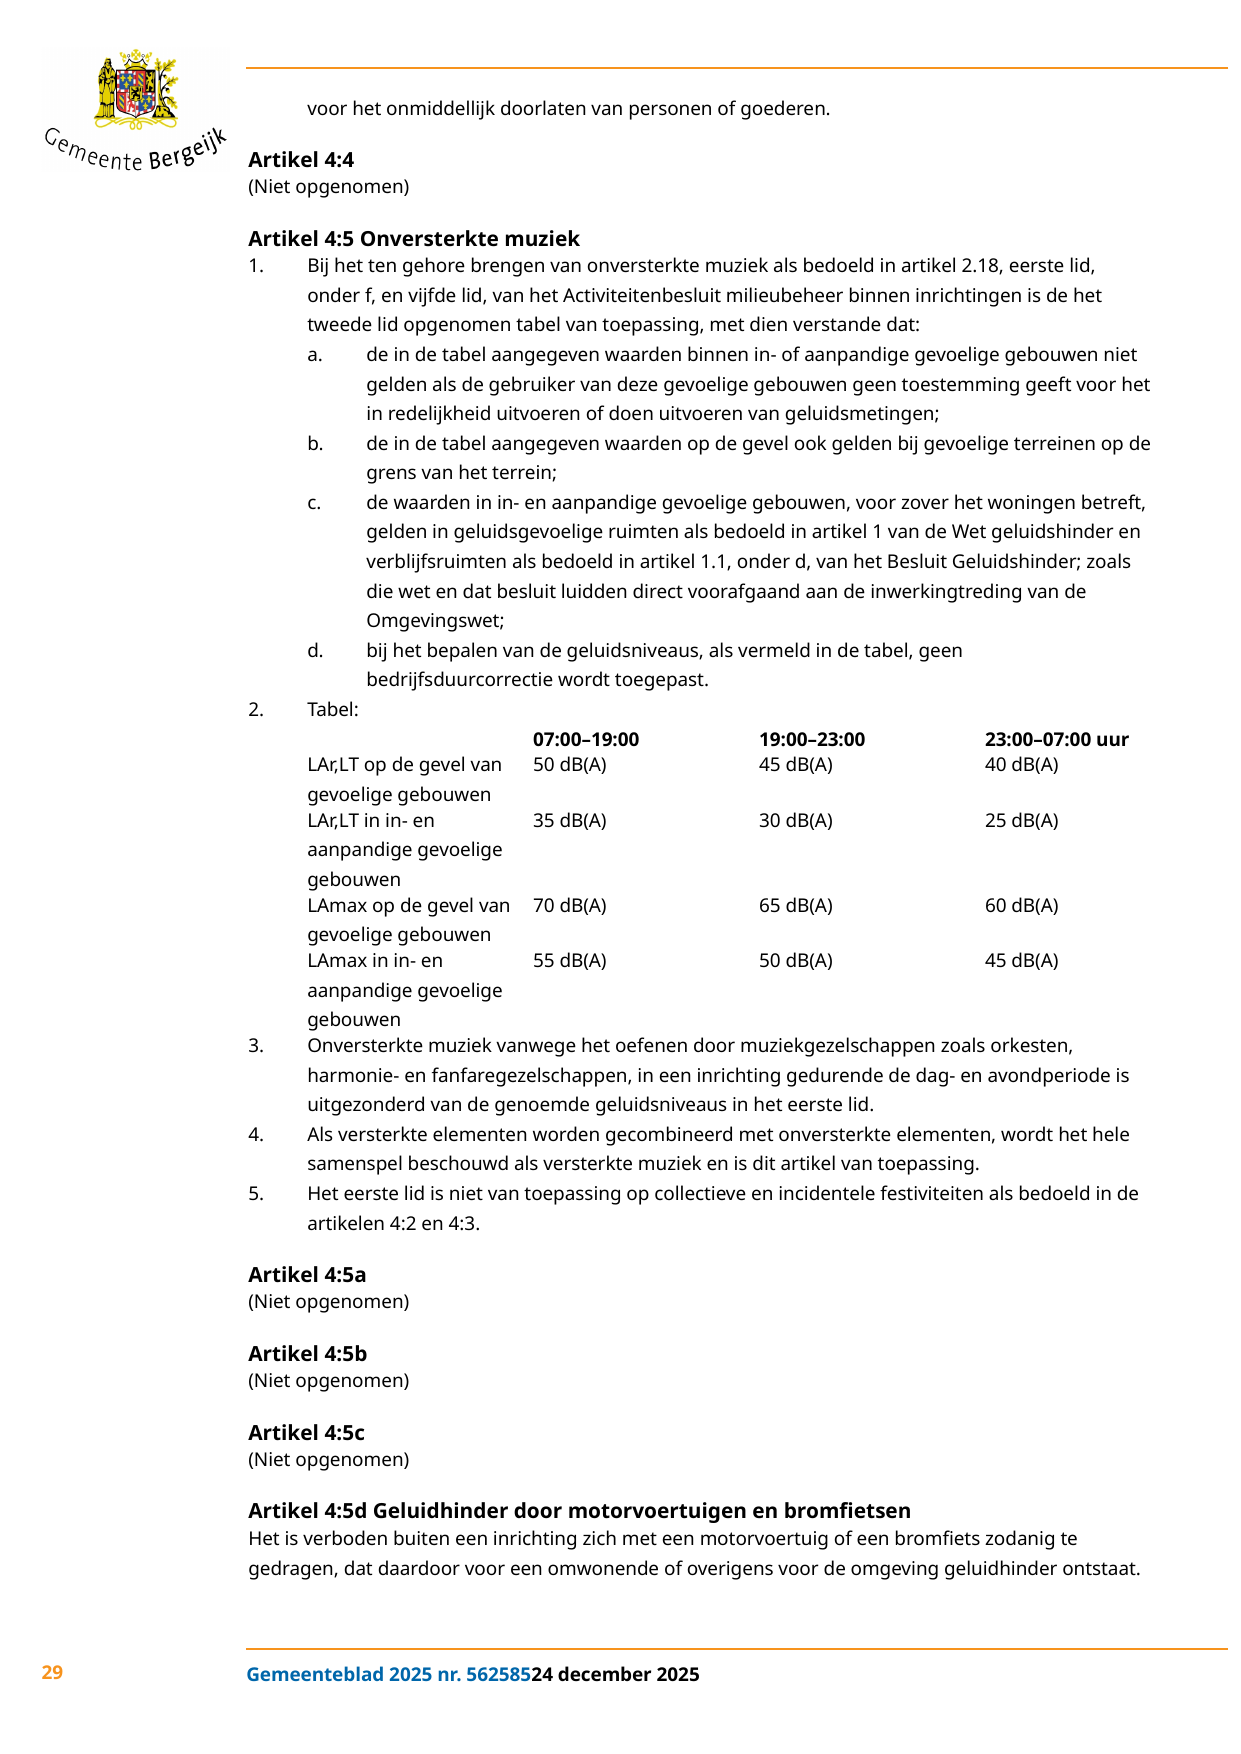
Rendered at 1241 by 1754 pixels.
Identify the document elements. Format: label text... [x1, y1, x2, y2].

text Artikel 4:4 [248, 145, 1152, 174]
table_cell 55 dB(A) [533, 947, 759, 1032]
list Het eerste lid is niet van toepassing op collectieve en incidentele festiviteiten als bedoeld in de artikelen 4:2 en 4:3. [248, 1180, 1152, 1235]
text Artikel 4:5c [248, 1418, 1152, 1446]
table_cell 35 dB(A) [533, 807, 759, 892]
list Als versterkte elementen worden gecombineerd met onversterkte elementen, wordt het hele samenspel beschouwd als versterkte muziek en is dit artikel van toepassing. [248, 1121, 1152, 1176]
table_cell 60 dB(A) [985, 892, 1211, 947]
text (Niet opgenomen) [248, 1367, 1152, 1393]
table_header 19:00–23:00 [759, 726, 985, 752]
table_cell 45 dB(A) [985, 947, 1211, 1032]
list de waarden in in- en aanpandige gevoelige gebouwen, voor zover het woningen betreft, gelden in geluidsgevoelige ruimten als bedoeld in artikel 1 van de Wet geluidshinder en verblijfsruimten als bedoeld in artikel 1.1, onder d, van het Besluit Geluidshinder; zoals die wet en dat besluit luidden direct voorafgaand aan de inwerkingtreding van de Omgevingswet; [307, 489, 1152, 633]
table_cell 50 dB(A) [759, 947, 985, 1032]
list Onversterkte muziek vanwege het oefenen door muziekgezelschappen zoals orkesten, harmonie- en fanfaregezelschappen, in een inrichting gedurende de dag- en avondperiode is uitgezonderd van de genoemde geluidsniveaus in het eerste lid. [248, 1032, 1152, 1117]
list voor het onmiddellijk doorlaten van personen of goederen. [248, 95, 1152, 121]
table_header 07:00–19:00 [533, 726, 759, 752]
text Het is verboden buiten een inrichting zich met een motorvoertuig of een bromfiets zodanig te gedragen, dat daardoor voor een omwonende of overigens voor de omgeving geluidhinder ontstaat. [248, 1525, 1152, 1580]
list de in de tabel aangegeven waarden op de gevel ook gelden bij gevoelige terreinen op de grens van het terrein; [307, 430, 1152, 485]
text Artikel 4:5 Onversterkte muziek [248, 224, 1152, 252]
table_cell LAr,LT in in- en aanpandige gevoelige gebouwen [307, 807, 533, 892]
table_cell LAmax op de gevel van gevoelige gebouwen [307, 892, 533, 947]
text Artikel 4:5d Geluidhinder door motorvoertuigen en bromfietsen [248, 1497, 1152, 1525]
table_cell 30 dB(A) [759, 807, 985, 892]
text (Niet opgenomen) [248, 1446, 1152, 1472]
table_cell 70 dB(A) [533, 892, 759, 947]
list de in de tabel aangegeven waarden binnen in- of aanpandige gevoelige gebouwen niet gelden als de gebruiker van deze gevoelige gebouwen geen toestemming geeft voor het in redelijkheid uitvoeren of doen uitvoeren van geluidsmetingen; [307, 341, 1152, 426]
list Bij het ten gehore brengen van onversterkte muziek als bedoeld in artikel 2.18, eerste lid, onder f, en vijfde lid, van het Activiteitenbesluit milieubeheer binnen inrichtingen is de het tweede lid opgenomen tabel van toepassing, met dien verstande dat: [248, 252, 1152, 337]
picture [41, 47, 231, 172]
list Tabel: [248, 696, 1152, 722]
text Artikel 4:5b [248, 1339, 1152, 1367]
table_cell 45 dB(A) [759, 752, 985, 807]
table_cell LAmax in in- en aanpandige gevoelige gebouwen [307, 947, 533, 1032]
list bij het bepalen van de geluidsniveaus, als vermeld in de tabel, geen bedrijfsduurcorrectie wordt toegepast. [307, 637, 1152, 692]
table_header [307, 726, 533, 752]
table_cell 25 dB(A) [985, 807, 1211, 892]
table_header 23:00–07:00 uur [985, 726, 1211, 752]
table_cell 65 dB(A) [759, 892, 985, 947]
text Artikel 4:5a [248, 1260, 1152, 1288]
table_cell 40 dB(A) [985, 752, 1211, 807]
text (Niet opgenomen) [248, 174, 1152, 199]
table_cell LAr,LT op de gevel van gevoelige gebouwen [307, 752, 533, 807]
text (Niet opgenomen) [248, 1288, 1152, 1314]
table_cell 50 dB(A) [533, 752, 759, 807]
